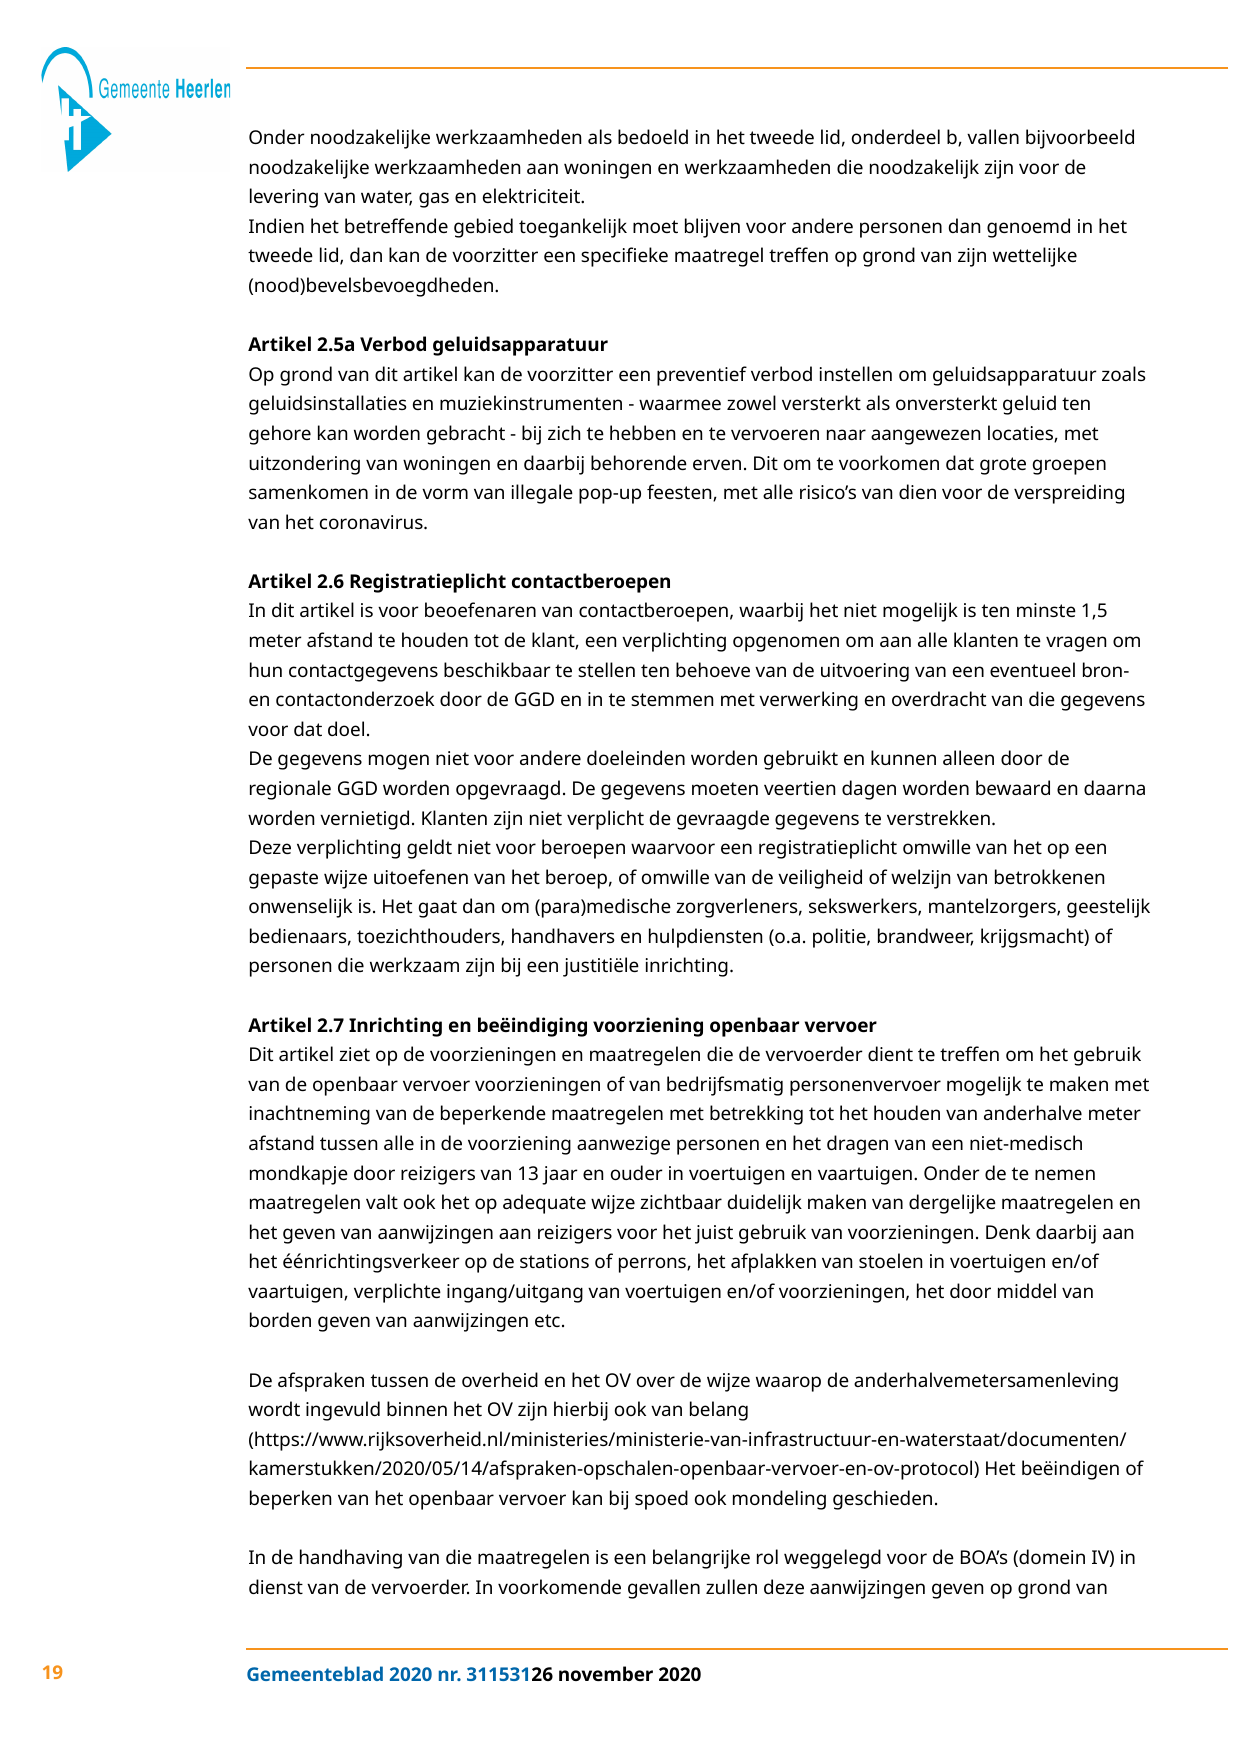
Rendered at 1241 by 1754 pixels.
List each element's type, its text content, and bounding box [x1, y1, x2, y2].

text De gegevens mogen niet voor andere doeleinden worden gebruikt en kunnen alleen door de regionale GGD worden opgevraagd. De gegevens moeten veertien dagen worden bewaard en daarna worden vernietigd. Klanten zijn niet verplicht de gevraagde gegevens te verstrekken. [248, 746, 1152, 831]
text Artikel 2.5a Verbod geluidsapparatuur [248, 331, 1152, 357]
text Deze verplichting geldt niet voor beroepen waarvoor een registratieplicht omwille van het op een gepaste wijze uitoefenen van het beroep, of omwille van de veiligheid of welzijn van betrokkenen onwenselijk is. Het gaat dan om (para)medische zorgverleners, sekswerkers, mantelzorgers, geestelijk bedienaars, toezichthouders, handhavers en hulpdiensten (o.a. politie, brandweer, krijgsmacht) of personen die werkzaam zijn bij een justitiële inrichting. [248, 834, 1152, 978]
text In de handhaving van die maatregelen is een belangrijke rol weggelegd voor de BOA’s (domein IV) in dienst van de vervoerder. In voorkomende gevallen zullen deze aanwijzingen geven op grond van [248, 1544, 1152, 1600]
text Artikel 2.7 Inrichting en beëindiging voorziening openbaar vervoer [248, 1012, 1152, 1038]
text In dit artikel is voor beoefenaren van contactberoepen, waarbij het niet mogelijk is ten minste 1,5 meter afstand te houden tot de klant, een verplichting opgenomen om aan alle klanten te vragen om hun contactgegevens beschikbaar te stellen ten behoeve van de uitvoering van een eventueel bron- en contactonderzoek door de GGD en in te stemmen met verwerking en overdracht van die gegevens voor dat doel. [248, 598, 1152, 742]
picture [41, 47, 231, 172]
text Artikel 2.6 Registratieplicht contactberoepen [248, 568, 1152, 594]
text Op grond van dit artikel kan de voorzitter een preventief verbod instellen om geluidsapparatuur zoals geluidsinstallaties en muziekinstrumenten - waarmee zowel versterkt als onversterkt geluid ten gehore kan worden gebracht - bij zich te hebben en te vervoeren naar aangewezen locaties, met uitzondering van woningen en daarbij behorende erven. Dit om te voorkomen dat grote groepen samenkomen in de vorm van illegale pop-up feesten, met alle risico’s van dien voor de verspreiding van het coronavirus. [248, 361, 1152, 535]
text De afspraken tussen de overheid en het OV over de wijze waarop de anderhalvemetersamenleving wordt ingevuld binnen het OV zijn hierbij ook van belang (https://www.rijksoverheid.nl/ministeries/ministerie-van-infrastructuur-en-waterstaat/documenten/kamerstukken/2020/05/14/afspraken-opschalen-openbaar-vervoer-en-ov-protocol) Het beëindigen of beperken van het openbaar vervoer kan bij spoed ook mondeling geschieden. [248, 1367, 1152, 1511]
text Dit artikel ziet op de voorzieningen en maatregelen die de vervoerder dient te treffen om het gebruik van de openbaar vervoer voorzieningen of van bedrijfsmatig personenvervoer mogelijk te maken met inachtneming van de beperkende maatregelen met betrekking tot het houden van anderhalve meter afstand tussen alle in de voorziening aanwezige personen en het dragen van een niet-medisch mondkapje door reizigers van 13 jaar en ouder in voertuigen en vaartuigen. Onder de te nemen maatregelen valt ook het op adequate wijze zichtbaar duidelijk maken van dergelijke maatregelen en het geven van aanwijzingen aan reizigers voor het juist gebruik van voorzieningen. Denk daarbij aan het éénrichtingsverkeer op de stations of perrons, het afplakken van stoelen in voertuigen en/of vaartuigen, verplichte ingang/uitgang van voertuigen en/of voorzieningen, het door middel van borden geven van aanwijzingen etc. [248, 1041, 1152, 1333]
text Onder noodzakelijke werkzaamheden als bedoeld in het tweede lid, onderdeel b, vallen bijvoorbeeld noodzakelijke werkzaamheden aan woningen en werkzaamheden die noodzakelijk zijn voor de levering van water, gas en elektriciteit. [248, 124, 1152, 209]
text Indien het betreffende gebied toegankelijk moet blijven voor andere personen dan genoemd in het tweede lid, dan kan de voorzitter een specifieke maatregel treffen op grond van zijn wettelijke (nood)bevelsbevoegdheden. [248, 213, 1152, 298]
picture [41, 47, 59, 70]
